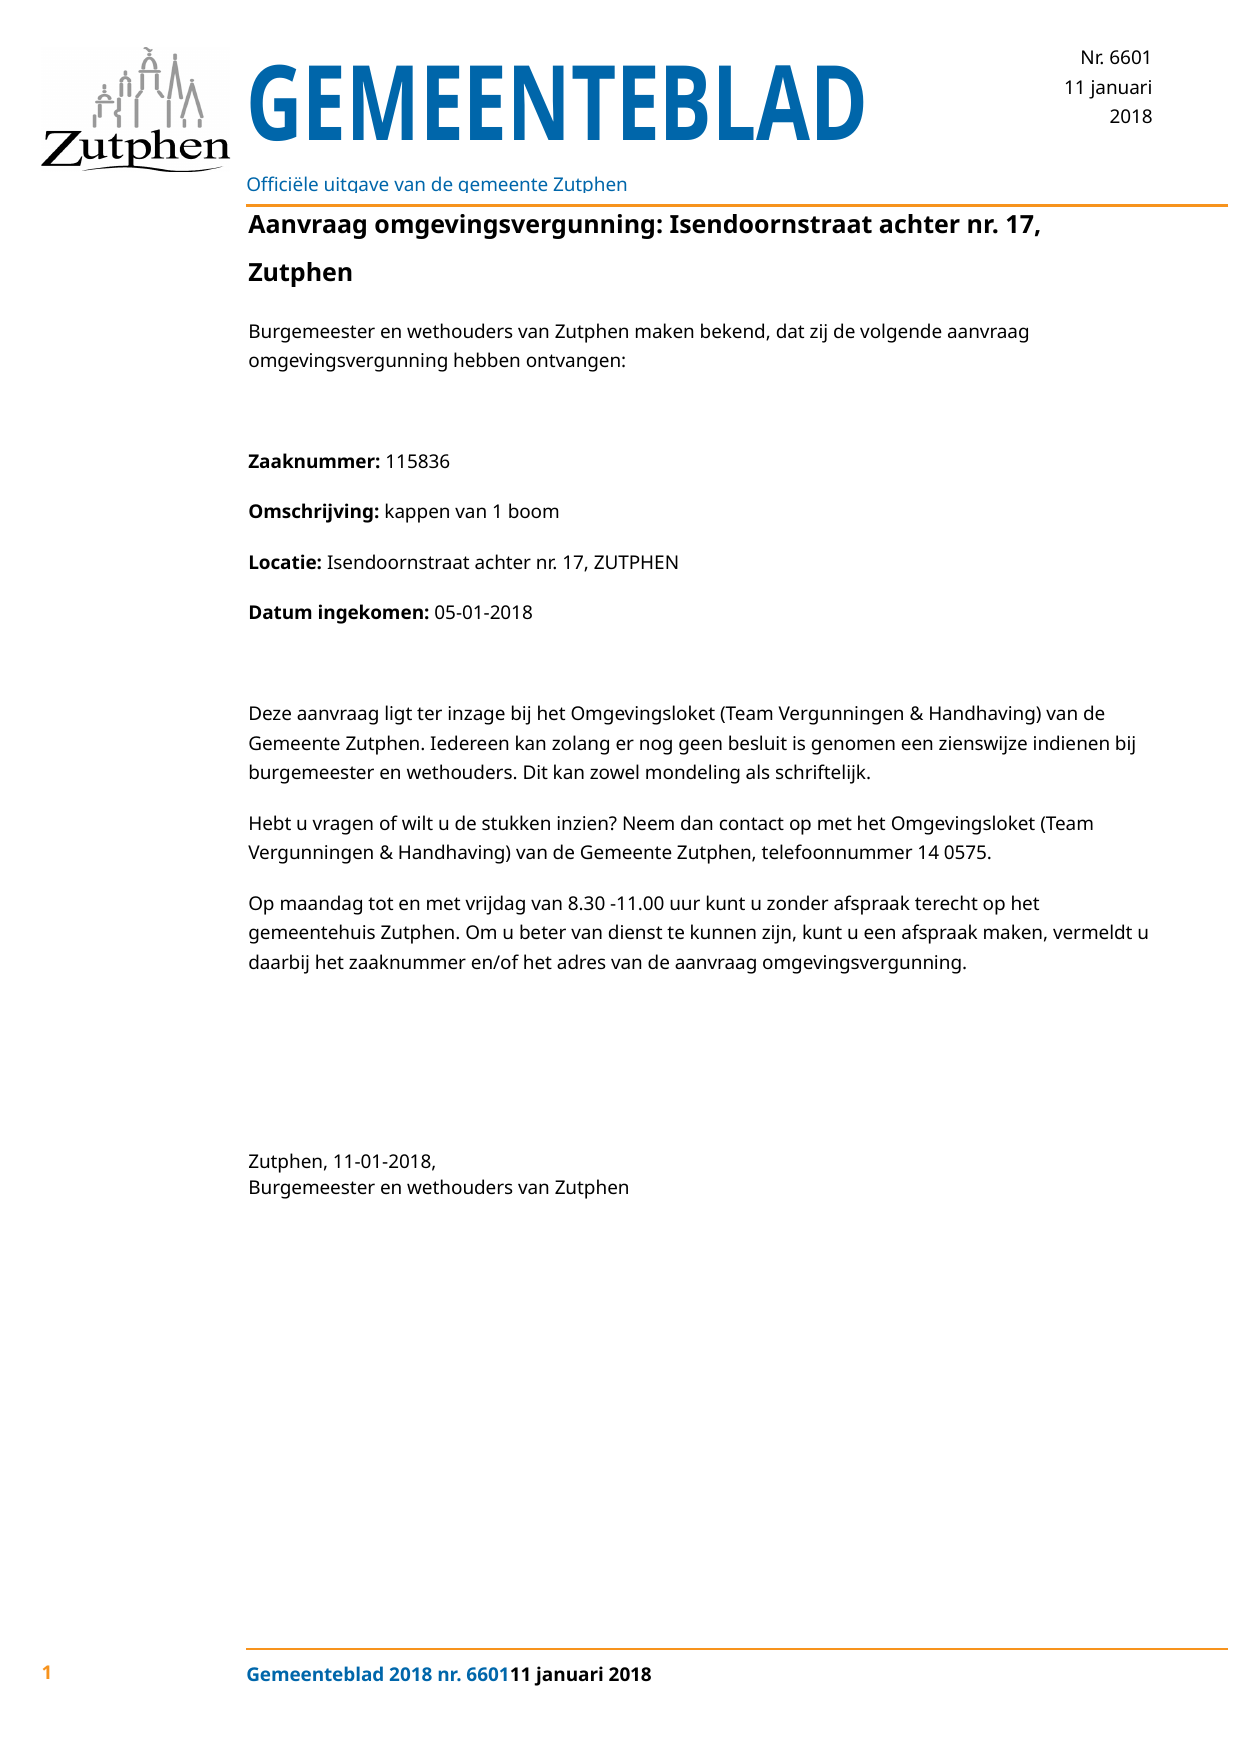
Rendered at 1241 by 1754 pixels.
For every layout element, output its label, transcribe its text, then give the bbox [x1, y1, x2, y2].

text Zaaknummer: 115836 [248, 448, 1152, 474]
text Zutphen, 11-01-2018, [248, 1148, 1152, 1174]
text Op maandag tot en met vrijdag van 8.30 -11.00 uur kunt u zonder afspraak terecht op het gemeentehuis Zutphen. Om u beter van dienst te kunnen zijn, kunt u een afspraak maken, vermeldt u daarbij het zaaknummer en/of het adres van de aanvraag omgevingsvergunning. [248, 890, 1152, 975]
picture [41, 47, 231, 172]
text Burgemeester en wethouders van Zutphen [248, 1174, 1152, 1200]
text Datum ingekomen: 05-01-2018 [248, 599, 1152, 625]
text Burgemeester en wethouders van Zutphen maken bekend, dat zij de volgende aanvraag omgevingsvergunning hebben ontvangen: [248, 318, 1152, 373]
text Locatie: Isendoornstraat achter nr. 17, ZUTPHEN [248, 549, 1152, 575]
text Aanvraag omgevingsvergunning: Isendoornstraat achter nr. 17, Zutphen [248, 207, 1152, 288]
text Hebt u vragen of wilt u de stukken inzien? Neem dan contact op met het Omgevingsloket (Team Vergunningen & Handhaving) van de Gemeente Zutphen, telefoonnummer 14 0575. [248, 810, 1152, 865]
text Omschrijving: kappen van 1 boom [248, 499, 1152, 524]
text Deze aanvraag ligt ter inzage bij het Omgevingsloket (Team Vergunningen & Handhaving) van de Gemeente Zutphen. Iedereen kan zolang er nog geen besluit is genomen een zienswijze indienen bij burgemeester en wethouders. Dit kan zowel mondeling als schriftelijk. [248, 700, 1152, 785]
